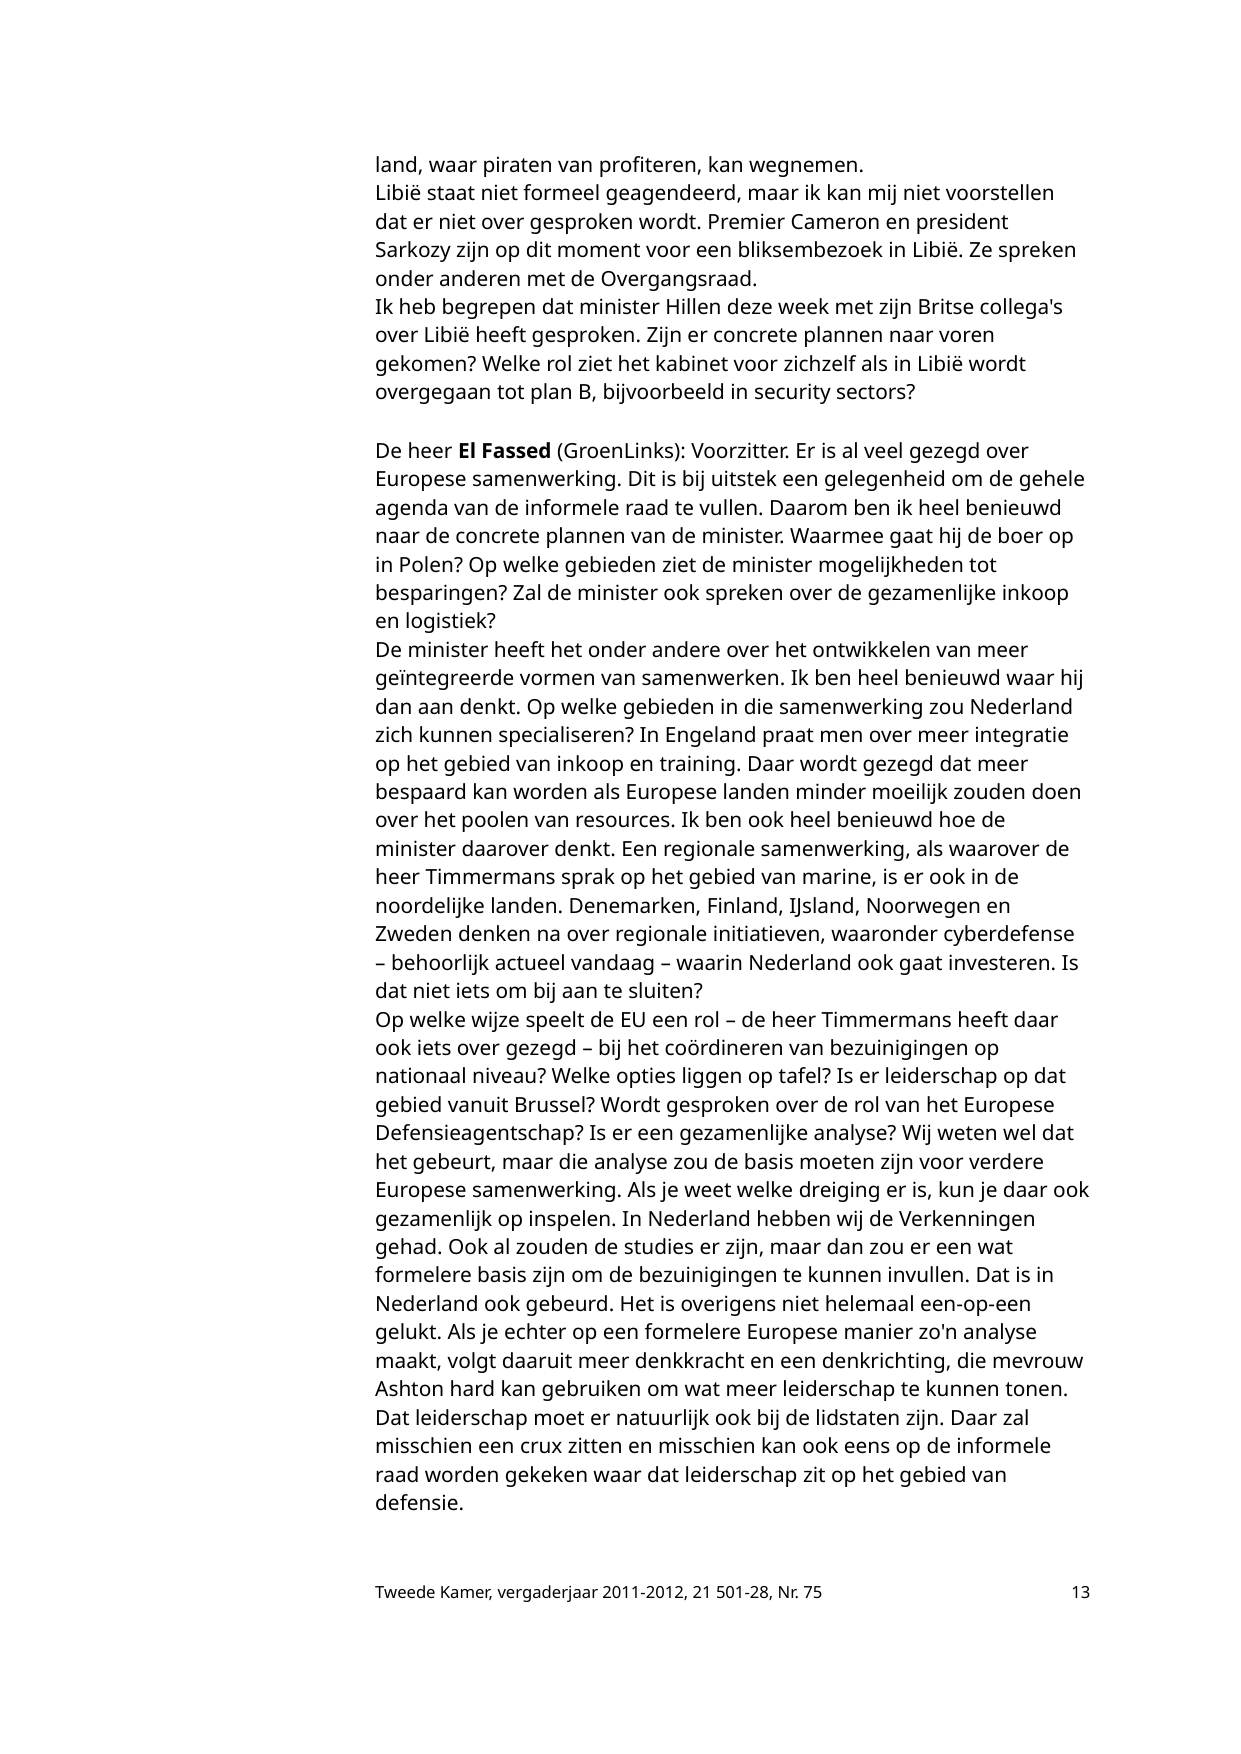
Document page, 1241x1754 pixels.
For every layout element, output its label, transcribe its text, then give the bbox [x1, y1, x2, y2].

text De heer El Fassed (GroenLinks): Voorzitter. Er is al veel gezegd over Europese samenwerking. Dit is bij uitstek een gelegenheid om de gehele agenda van de informele raad te vullen. Daarom ben ik heel benieuwd naar de concrete plannen van de minister. Waarmee gaat hij de boer op in Polen? Op welke gebieden ziet de minister mogelijkheden tot besparingen? Zal de minister ook spreken over de gezamenlijke inkoop en logistiek? [375, 436, 1090, 635]
text De minister heeft het onder andere over het ontwikkelen van meer geïntegreerde vormen van samenwerken. Ik ben heel benieuwd waar hij dan aan denkt. Op welke gebieden in die samenwerking zou Nederland zich kunnen specialiseren? In Engeland praat men over meer integratie op het gebied van inkoop en training. Daar wordt gezegd dat meer bespaard kan worden als Europese landen minder moeilijk zouden doen over het poolen van resources. Ik ben ook heel benieuwd hoe de minister daarover denkt. Een regionale samenwerking, als waarover de heer Timmermans sprak op het gebied van marine, is er ook in de noordelijke landen. Denemarken, Finland, IJsland, Noorwegen en Zweden denken na over regionale initiatieven, waaronder cyberdefense – behoorlijk actueel vandaag – waarin Nederland ook gaat investeren. Is dat niet iets om bij aan te sluiten? [375, 635, 1090, 1005]
text Op welke wijze speelt de EU een rol – de heer Timmermans heeft daar ook iets over gezegd – bij het coördineren van bezuinigingen op nationaal niveau? Welke opties liggen op tafel? Is er leiderschap op dat gebied vanuit Brussel? Wordt gesproken over de rol van het Europese Defensieagentschap? Is er een gezamenlijke analyse? Wij weten wel dat het gebeurt, maar die analyse zou de basis moeten zijn voor verdere Europese samenwerking. Als je weet welke dreiging er is, kun je daar ook gezamenlijk op inspelen. In Nederland hebben wij de Verkenningen gehad. Ook al zouden de studies er zijn, maar dan zou er een wat formelere basis zijn om de bezuinigingen te kunnen invullen. Dat is in Nederland ook gebeurd. Het is overigens niet helemaal een-op-een gelukt. Als je echter op een formelere Europese manier zo'n analyse maakt, volgt daaruit meer denkkracht en een denkrichting, die mevrouw Ashton hard kan gebruiken om wat meer leiderschap te kunnen tonen. Dat leiderschap moet er natuurlijk ook bij de lidstaten zijn. Daar zal misschien een crux zitten en misschien kan ook eens op de informele raad worden gekeken waar dat leiderschap zit op het gebied van defensie. [375, 1005, 1090, 1517]
text Ik heb begrepen dat minister Hillen deze week met zijn Britse collega's over Libië heeft gesproken. Zijn er concrete plannen naar voren gekomen? Welke rol ziet het kabinet voor zichzelf als in Libië wordt overgegaan tot plan B, bijvoorbeeld in security sectors? [375, 292, 1090, 406]
text Libië staat niet formeel geagendeerd, maar ik kan mij niet voorstellen dat er niet over gesproken wordt. Premier Cameron en president Sarkozy zijn op dit moment voor een bliksembezoek in Libië. Ze spreken onder anderen met de Overgangsraad. [375, 178, 1090, 292]
text land, waar piraten van profiteren, kan wegnemen. [375, 150, 1090, 178]
